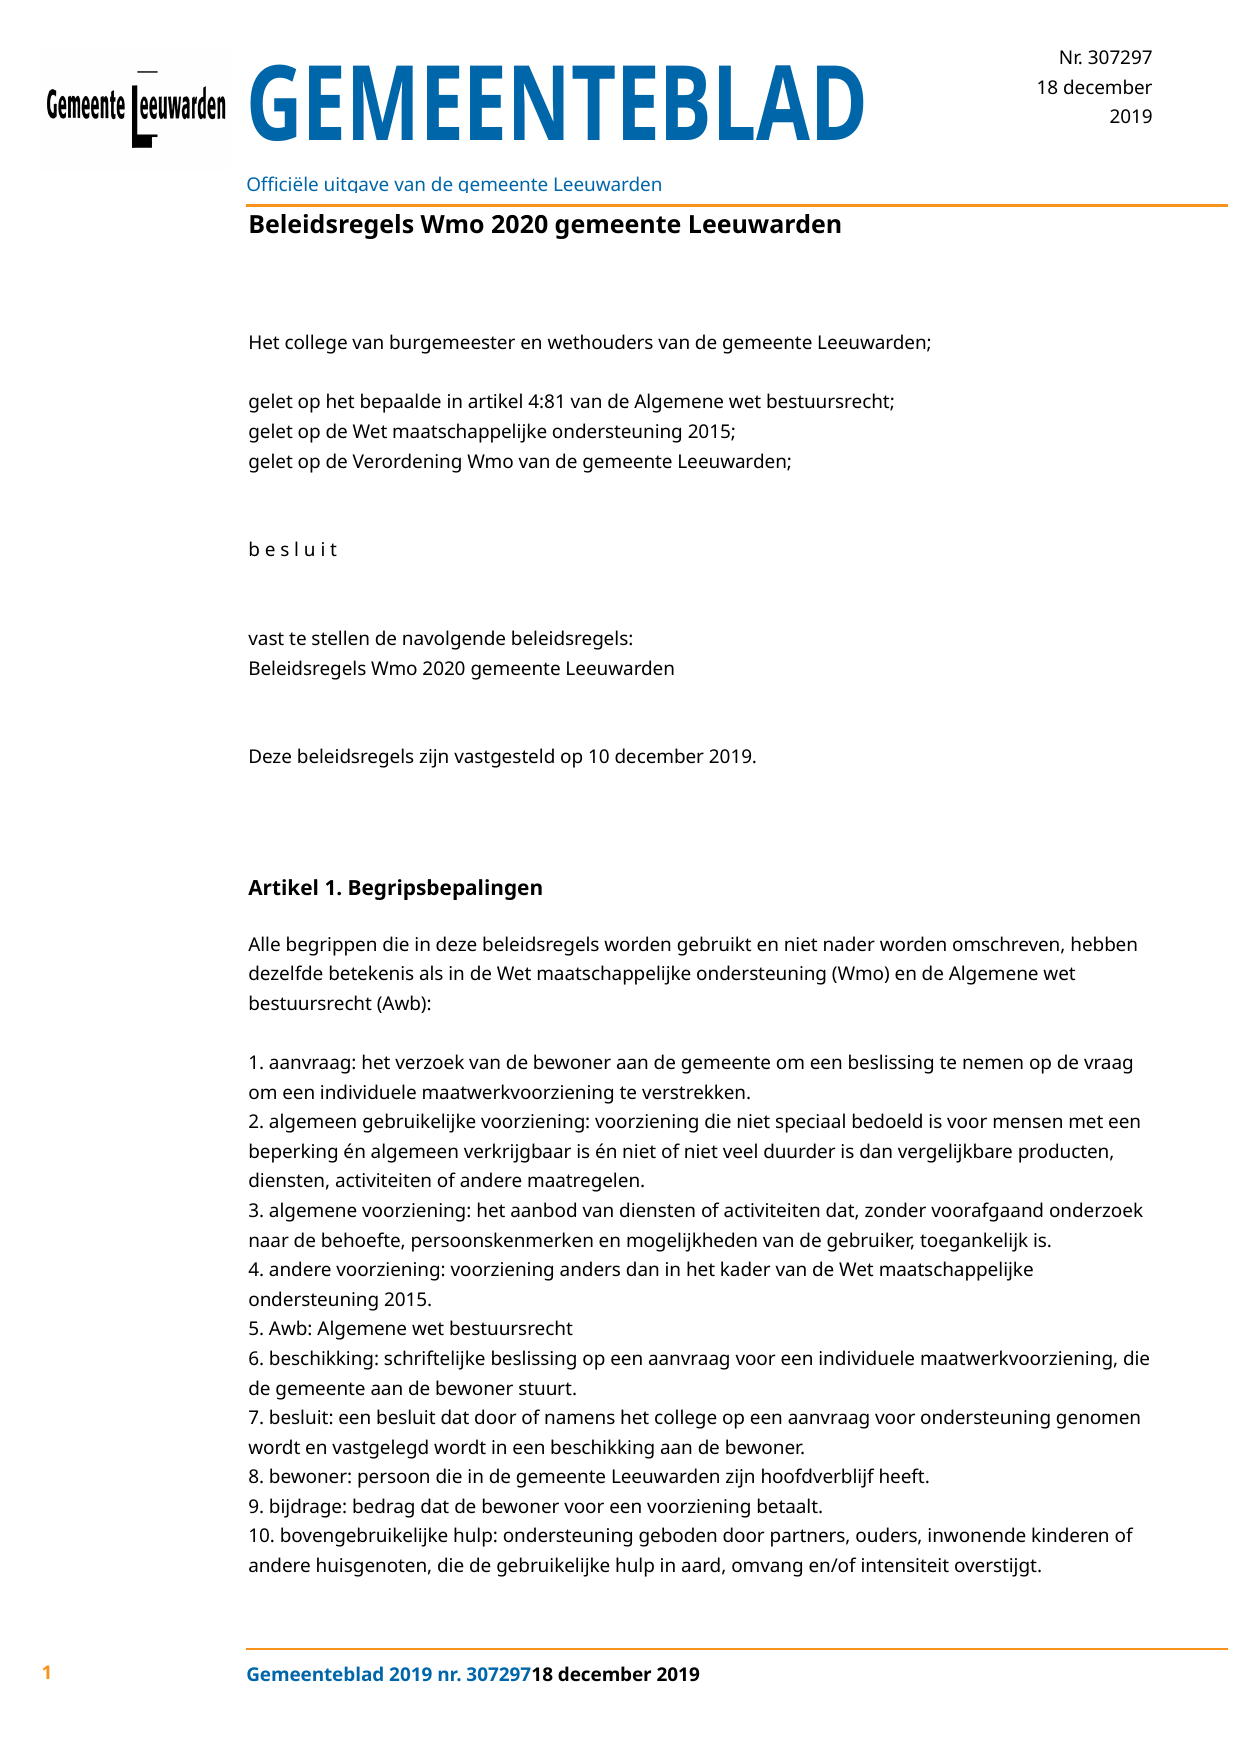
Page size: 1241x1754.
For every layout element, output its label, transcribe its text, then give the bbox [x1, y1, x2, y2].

text gelet op het bepaalde in artikel 4:81 van de Algemene wet bestuursrecht; [248, 389, 1152, 414]
text 2. algemeen gebruikelijke voorziening: voorziening die niet speciaal bedoeld is voor mensen met een beperking én algemeen verkrijgbaar is én niet of niet veel duurder is dan vergelijkbare producten, diensten, activiteiten of andere maatregelen. [248, 1108, 1152, 1193]
picture [41, 47, 231, 172]
text gelet op de Verordening Wmo van de gemeente Leeuwarden; [248, 448, 1152, 473]
text Beleidsregels Wmo 2020 gemeente Leeuwarden [248, 207, 1152, 241]
text 6. beschikking: schriftelijke beslissing op een aanvraag voor een individuele maatwerkvoorziening, die de gemeente aan de bewoner stuurt. [248, 1345, 1152, 1400]
text 4. andere voorziening: voorziening anders dan in het kader van de Wet maatschappelijke ondersteuning 2015. [248, 1256, 1152, 1312]
text Alle begrippen die in deze beleidsregels worden gebruikt en niet nader worden omschreven, hebben dezelfde betekenis als in de Wet maatschappelijke ondersteuning (Wmo) en de Algemene wet bestuursrecht (Awb): [248, 931, 1152, 1016]
text Het college van burgemeester en wethouders van de gemeente Leeuwarden; [248, 329, 1152, 355]
text 3. algemene voorziening: het aanbod van diensten of activiteiten dat, zonder voorafgaand onderzoek naar de behoefte, persoonskenmerken en mogelijkheden van de gebruiker, toegankelijk is. [248, 1197, 1152, 1252]
text gelet op de Wet maatschappelijke ondersteuning 2015; [248, 418, 1152, 444]
text Deze beleidsregels zijn vastgesteld op 10 december 2019. [248, 744, 1152, 769]
text 1. aanvraag: het verzoek van de bewoner aan de gemeente om een beslissing te nemen op de vraag om een individuele maatwerkvoorziening te verstrekken. [248, 1049, 1152, 1104]
text 7. besluit: een besluit dat door of namens het college op een aanvraag voor ondersteuning genomen wordt en vastgelegd wordt in een beschikking aan de bewoner. [248, 1404, 1152, 1459]
text b e s l u i t [248, 537, 1152, 562]
text 9. bijdrage: bedrag dat de bewoner voor een voorziening betaalt. [248, 1493, 1152, 1519]
text Artikel 1. Begripsbepalingen [248, 873, 1152, 901]
text 10. bovengebruikelijke hulp: ondersteuning geboden door partners, ouders, inwonende kinderen of andere huisgenoten, die de gebruikelijke hulp in aard, omvang en/of intensiteit overstijgt. [248, 1523, 1152, 1578]
text 5. Awb: Algemene wet bestuursrecht [248, 1316, 1152, 1341]
text Beleidsregels Wmo 2020 gemeente Leeuwarden [248, 655, 1152, 681]
text vast te stellen de navolgende beleidsregels: [248, 625, 1152, 651]
text 8. bewoner: persoon die in de gemeente Leeuwarden zijn hoofdverblijf heeft. [248, 1463, 1152, 1489]
